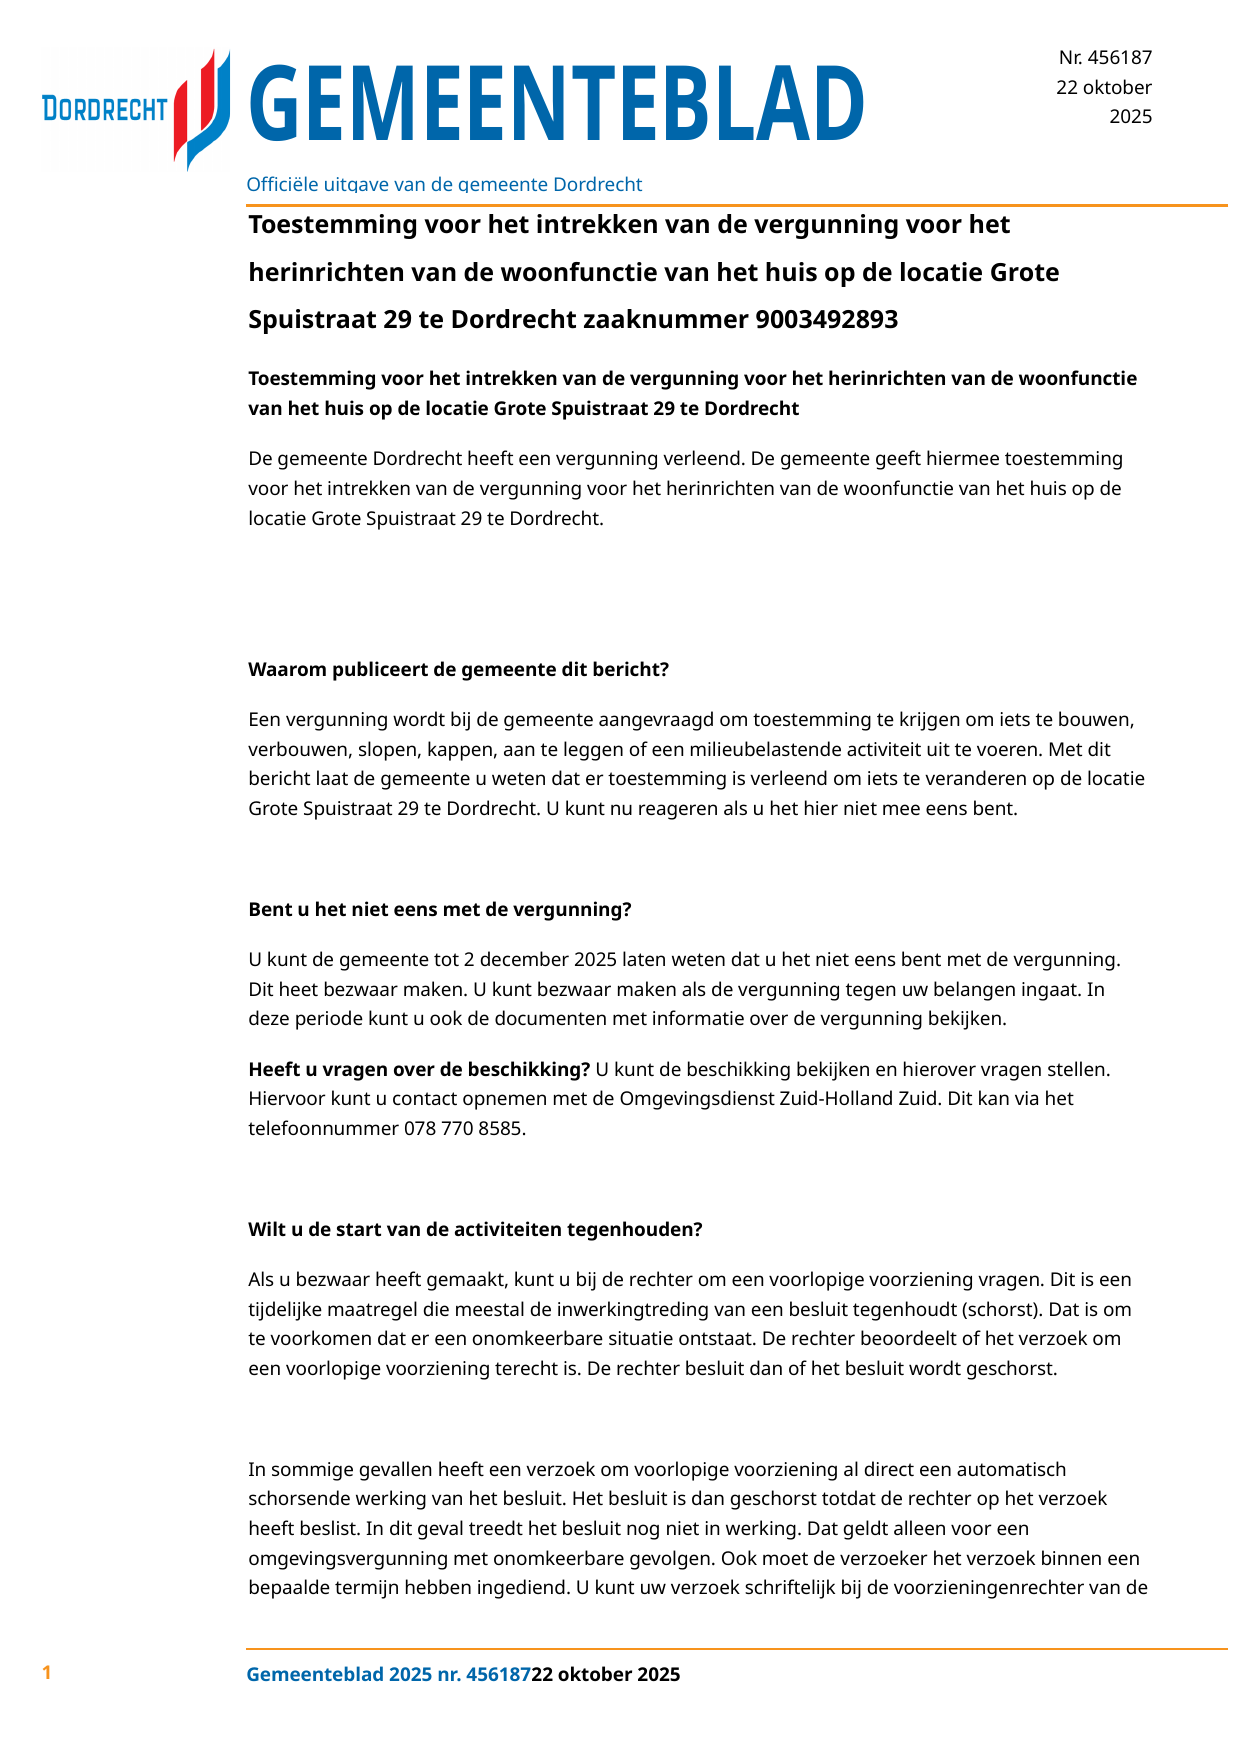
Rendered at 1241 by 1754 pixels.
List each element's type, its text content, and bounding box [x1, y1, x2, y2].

text Toestemming voor het intrekken van de vergunning voor het herinrichten van de woonfunctie van het huis op de locatie Grote Spuistraat 29 te Dordrecht [248, 366, 1152, 421]
text Wilt u de start van de activiteiten tegenhouden? [248, 1216, 1152, 1242]
text Als u bezwaar heeft gemaakt, kunt u bij de rechter om een voorlopige voorziening vragen. Dit is een tijdelijke maatregel die meestal de inwerkingtreding van een besluit tegenhoudt (schorst). Dat is om te voorkomen dat er een onomkeerbare situatie ontstaat. De rechter beoordeelt of het verzoek om een voorlopige voorziening terecht is. De rechter besluit dan of het besluit wordt geschorst. [248, 1266, 1152, 1381]
text Een vergunning wordt bij de gemeente aangevraagd om toestemming te krijgen om iets te bouwen, verbouwen, slopen, kappen, aan te leggen of een milieubelastende activiteit uit te voeren. Met dit bericht laat de gemeente u weten dat er toestemming is verleend om iets te veranderen op de locatie Grote Spuistraat 29 te Dordrecht. U kunt nu reageren als u het hier niet mee eens bent. [248, 706, 1152, 821]
text Toestemming voor het intrekken van de vergunning voor het herinrichten van de woonfunctie van het huis op de locatie Grote Spuistraat 29 te Dordrecht zaaknummer 9003492893 [248, 207, 1152, 336]
text Waarom publiceert de gemeente dit bericht? [248, 656, 1152, 682]
text Heeft u vragen over de beschikking? U kunt de beschikking bekijken en hierover vragen stellen. Hiervoor kunt u contact opnemen met de Omgevingsdienst Zuid-Holland Zuid. Dit kan via het telefoonnummer 078 770 8585. [248, 1056, 1152, 1141]
text De gemeente Dordrecht heeft een vergunning verleend. De gemeente geeft hiermee toestemming voor het intrekken van de vergunning voor het herinrichten van de woonfunctie van het huis op de locatie Grote Spuistraat 29 te Dordrecht. [248, 446, 1152, 530]
text U kunt de gemeente tot 2 december 2025 laten weten dat u het niet eens bent met de vergunning. Dit heet bezwaar maken. U kunt bezwaar maken als de vergunning tegen uw belangen ingaat. In deze periode kunt u ook de documenten met informatie over de vergunning bekijken. [248, 946, 1152, 1031]
text In sommige gevallen heeft een verzoek om voorlopige voorziening al direct een automatisch schorsende werking van het besluit. Het besluit is dan geschorst totdat de rechter op het verzoek heeft beslist. In dit geval treedt het besluit nog niet in werking. Dat geldt alleen voor een omgevingsvergunning met onomkeerbare gevolgen. Ook moet de verzoeker het verzoek binnen een bepaalde termijn hebben ingediend. U kunt uw verzoek schriftelijk bij de voorzieningenrechter van de [248, 1456, 1152, 1600]
picture [41, 47, 231, 172]
text Bent u het niet eens met de vergunning? [248, 896, 1152, 922]
